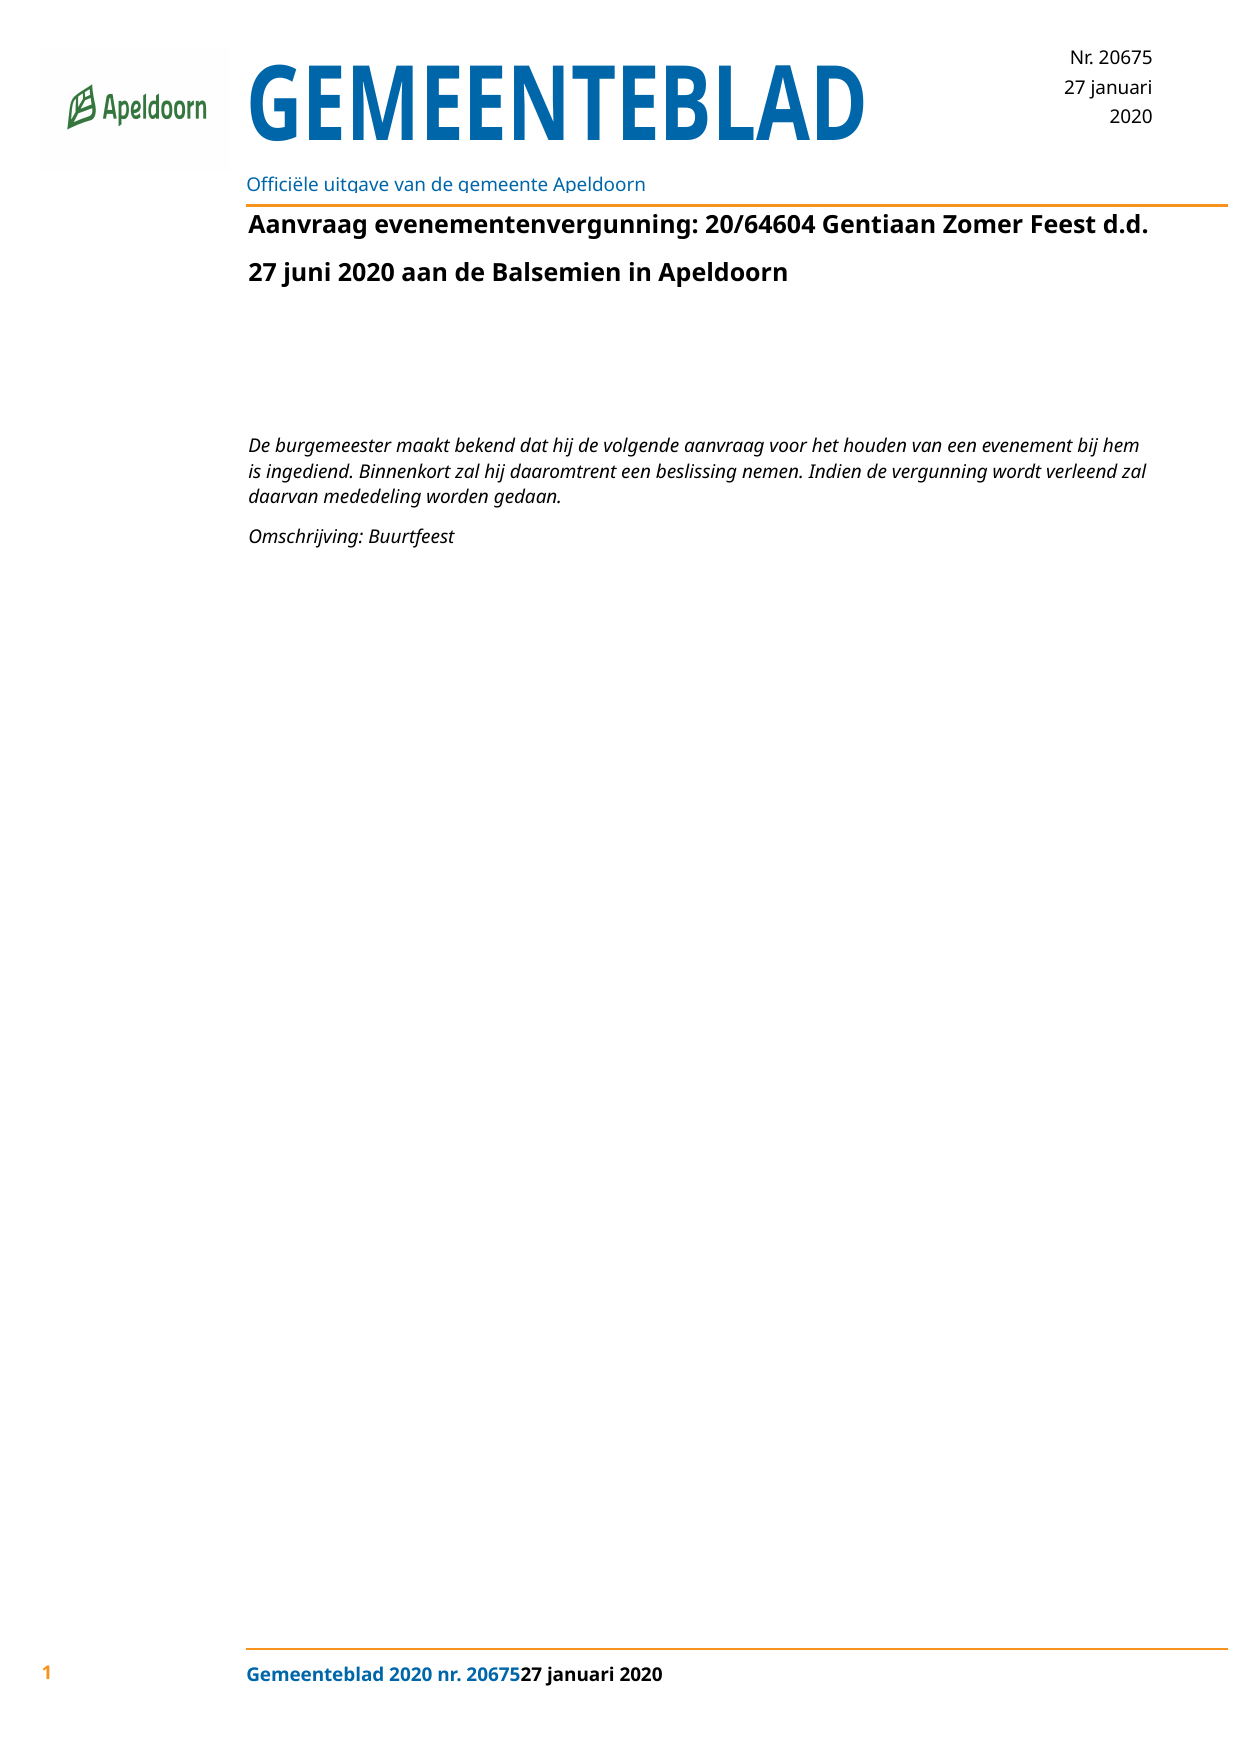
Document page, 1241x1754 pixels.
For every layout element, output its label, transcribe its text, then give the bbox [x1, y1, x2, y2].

picture [41, 47, 231, 172]
text Aanvraag evenementenvergunning: 20/64604 Gentiaan Zomer Feest d.d. 27 juni 2020 aan de Balsemien in Apeldoorn [248, 207, 1152, 288]
text De burgemeester maakt bekend dat hij de volgende aanvraag voor het houden van een evenement bij hem is ingediend. Binnenkort zal hij daaromtrent een beslissing nemen. Indien de vergunning wordt verleend zal daarvan mededeling worden gedaan. [248, 432, 1152, 509]
text Omschrijving: Buurtfeest [248, 523, 1152, 549]
